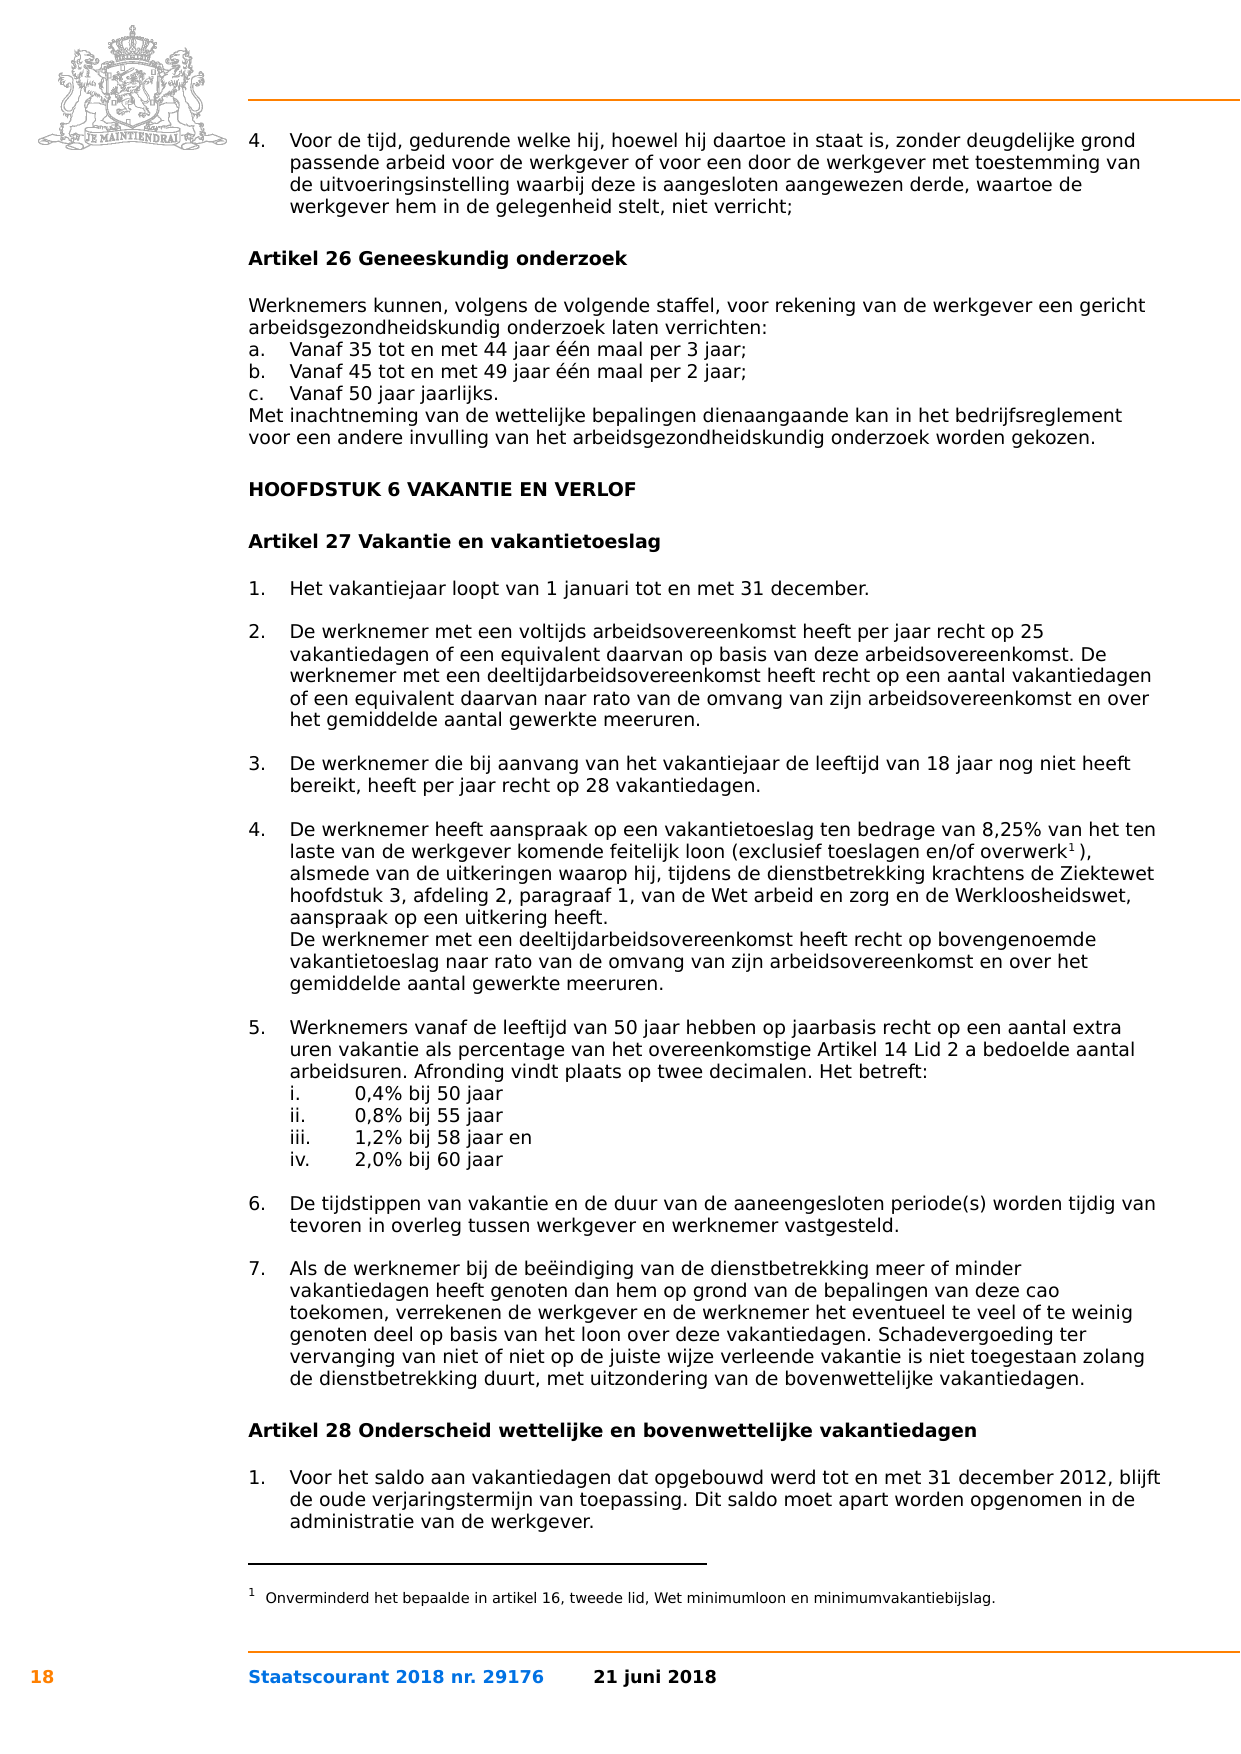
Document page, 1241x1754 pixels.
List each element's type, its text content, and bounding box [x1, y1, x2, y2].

text a. Vanaf 35 tot en met 44 jaar één maal per 3 jaar; [248, 339, 1163, 361]
text iv. 2,0% bij 60 jaar [289, 1149, 1163, 1171]
subtitle HOOFDSTUK 6 VAKANTIE EN VERLOF [248, 479, 1163, 501]
text 6. De tijdstippen van vakantie en de duur van de aaneengesloten periode(s) worden tijdig van tevoren in overleg tussen werkgever en werknemer vastgesteld. [248, 1192, 1163, 1236]
text 5. Werknemers vanaf de leeftijd van 50 jaar hebben op jaarbasis recht op een aantal extra uren vakantie als percentage van het overeenkomstige Artikel 14 Lid 2 a bedoelde aantal arbeidsuren. Afronding vindt plaats op twee decimalen. Het betreft: [248, 1017, 1163, 1083]
text b. Vanaf 45 tot en met 49 jaar één maal per 2 jaar; [248, 361, 1163, 383]
text 1. Voor het saldo aan vakantiedagen dat opgebouwd werd tot en met 31 december 2012, blijft de oude verjaringstermijn van toepassing. Dit saldo moet apart worden opgenomen in de administratie van de werkgever. [248, 1467, 1163, 1533]
text 2. De werknemer met een voltijds arbeidsovereenkomst heeft per jaar recht op 25 vakantiedagen of een equivalent daarvan op basis van deze arbeidsovereenkomst. De werknemer met een deeltijdarbeidsovereenkomst heeft recht op een aantal vakantiedagen of een equivalent daarvan naar rato van de omvang van zijn arbeidsovereenkomst en over het gemiddelde aantal gewerkte meeruren. [248, 621, 1163, 731]
subtitle Artikel 27 Vakantie en vakantietoeslag [248, 531, 1163, 553]
text 3. De werknemer die bij aanvang van het vakantiejaar de leeftijd van 18 jaar nog niet heeft bereikt, heeft per jaar recht op 28 vakantiedagen. [248, 753, 1163, 797]
text ii. 0,8% bij 55 jaar [289, 1105, 1163, 1127]
picture [38, 25, 227, 150]
subtitle Artikel 28 Onderscheid wettelijke en bovenwettelijke vakantiedagen [248, 1420, 1163, 1442]
text iii. 1,2% bij 58 jaar en [289, 1127, 1163, 1149]
text 4. Voor de tijd, gedurende welke hij, hoewel hij daartoe in staat is, zonder deugdelijke grond passende arbeid voor de werkgever of voor een door de werkgever met toestemming van de uitvoeringsinstelling waarbij deze is aangesloten aangewezen derde, waartoe de werkgever hem in de gelegenheid stelt, niet verricht; [248, 130, 1163, 218]
text Werknemers kunnen, volgens de volgende staffel, voor rekening van de werkgever een gericht arbeidsgezondheidskundig onderzoek laten verrichten: [248, 295, 1163, 339]
text Met inachtneming van de wettelijke bepalingen dienaangaande kan in het bedrijfsreglement voor een andere invulling van het arbeidsgezondheidskundig onderzoek worden gekozen. [248, 405, 1163, 449]
text 1. Het vakantiejaar loopt van 1 januari tot en met 31 december. [248, 578, 1163, 599]
text 7. Als de werknemer bij de beëindiging van de dienstbetrekking meer of minder vakantiedagen heeft genoten dan hem op grond van de bepalingen van deze cao toekomen, verrekenen de werkgever en de werknemer het eventueel te veel of te weinig genoten deel op basis van het loon over deze vakantiedagen. Schadevergoeding ter vervanging van niet of niet op de juiste wijze verleende vakantie is niet toegestaan zolang de dienstbetrekking duurt, met uitzondering van de bovenwettelijke vakantiedagen. [248, 1258, 1163, 1390]
text c. Vanaf 50 jaar jaarlijks. [248, 383, 1163, 405]
text 4. De werknemer heeft aanspraak op een vakantietoeslag ten bedrage van 8,25% van het ten laste van de werkgever komende feitelijk loon (exclusief toeslagen en/of overwerk), alsmede van de uitkeringen waarop hij, tijdens de dienstbetrekking krachtens de Ziektewet hoofdstuk 3, afdeling 2, paragraaf 1, van de Wet arbeid en zorg en de Werkloosheidswet, aanspraak op een uitkering heeft. [248, 819, 1163, 929]
subtitle Artikel 26 Geneeskundig onderzoek [248, 248, 1163, 270]
text i. 0,4% bij 50 jaar [289, 1083, 1163, 1105]
text Onverminderd het bepaalde in artikel 16, tweede lid, Wet minimumloon en minimumvakantiebijslag. [248, 1586, 1163, 1608]
text De werknemer met een deeltijdarbeidsovereenkomst heeft recht op bovengenoemde vakantietoeslag naar rato van de omvang van zijn arbeidsovereenkomst en over het gemiddelde aantal gewerkte meeruren. [289, 929, 1163, 995]
